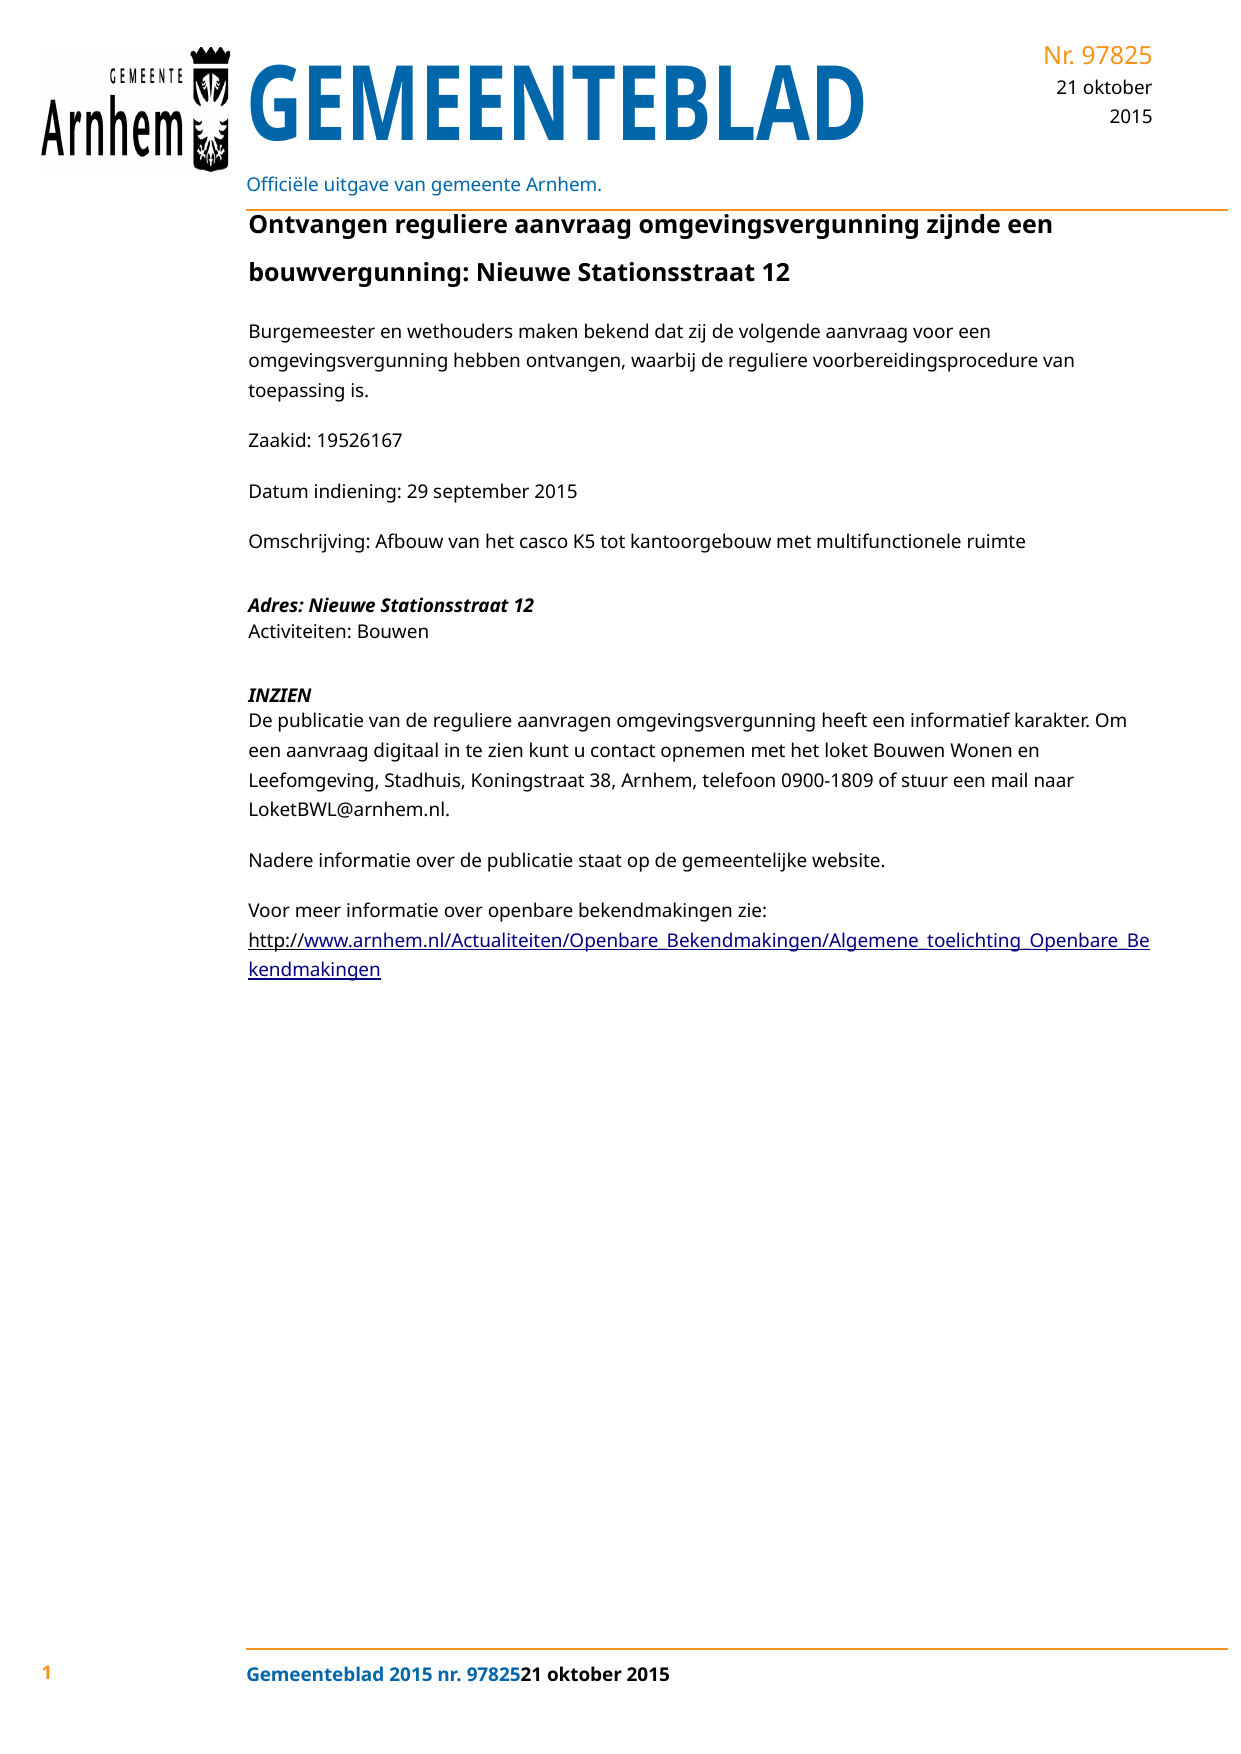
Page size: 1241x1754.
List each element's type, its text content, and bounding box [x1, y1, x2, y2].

text Burgemeester en wethouders maken bekend dat zij de volgende aanvraag voor een omgevingsvergunning hebben ontvangen, waarbij de reguliere voorbereidingsprocedure van toepassing is. [248, 318, 1152, 403]
text Adres: Nieuwe Stationsstraat 12 [248, 592, 1152, 618]
picture [41, 47, 231, 172]
text Ontvangen reguliere aanvraag omgevingsvergunning zijnde een bouwvergunning: Nieuwe Stationsstraat 12 [248, 211, 1152, 288]
text INZIEN [248, 682, 1152, 708]
text Datum indiening: 29 september 2015 [248, 478, 1152, 504]
text De publicatie van de reguliere aanvragen omgevingsvergunning heeft een informatief karakter. Om een aanvraag digitaal in te zien kunt u contact opnemen met het loket Bouwen Wonen en Leefomgeving, Stadhuis, Koningstraat 38, Arnhem, telefoon 0900-1809 of stuur een mail naar LoketBWL@arnhem.nl. [248, 708, 1152, 822]
text Omschrijving: Afbouw van het casco K5 tot kantoorgebouw met multifunctionele ruimte [248, 528, 1152, 554]
text Nadere informatie over de publicatie staat op de gemeentelijke website. [248, 847, 1152, 873]
text Activiteiten: Bouwen [248, 618, 1152, 644]
text Zaakid: 19526167 [248, 427, 1152, 453]
text Voor meer informatie over openbare bekendmakingen zie: http://www.arnhem.nl/Actualiteiten/Openbare_Bekendmakingen/Algemene_toelichting_Openbare_Bekendmakingen [248, 897, 1152, 982]
